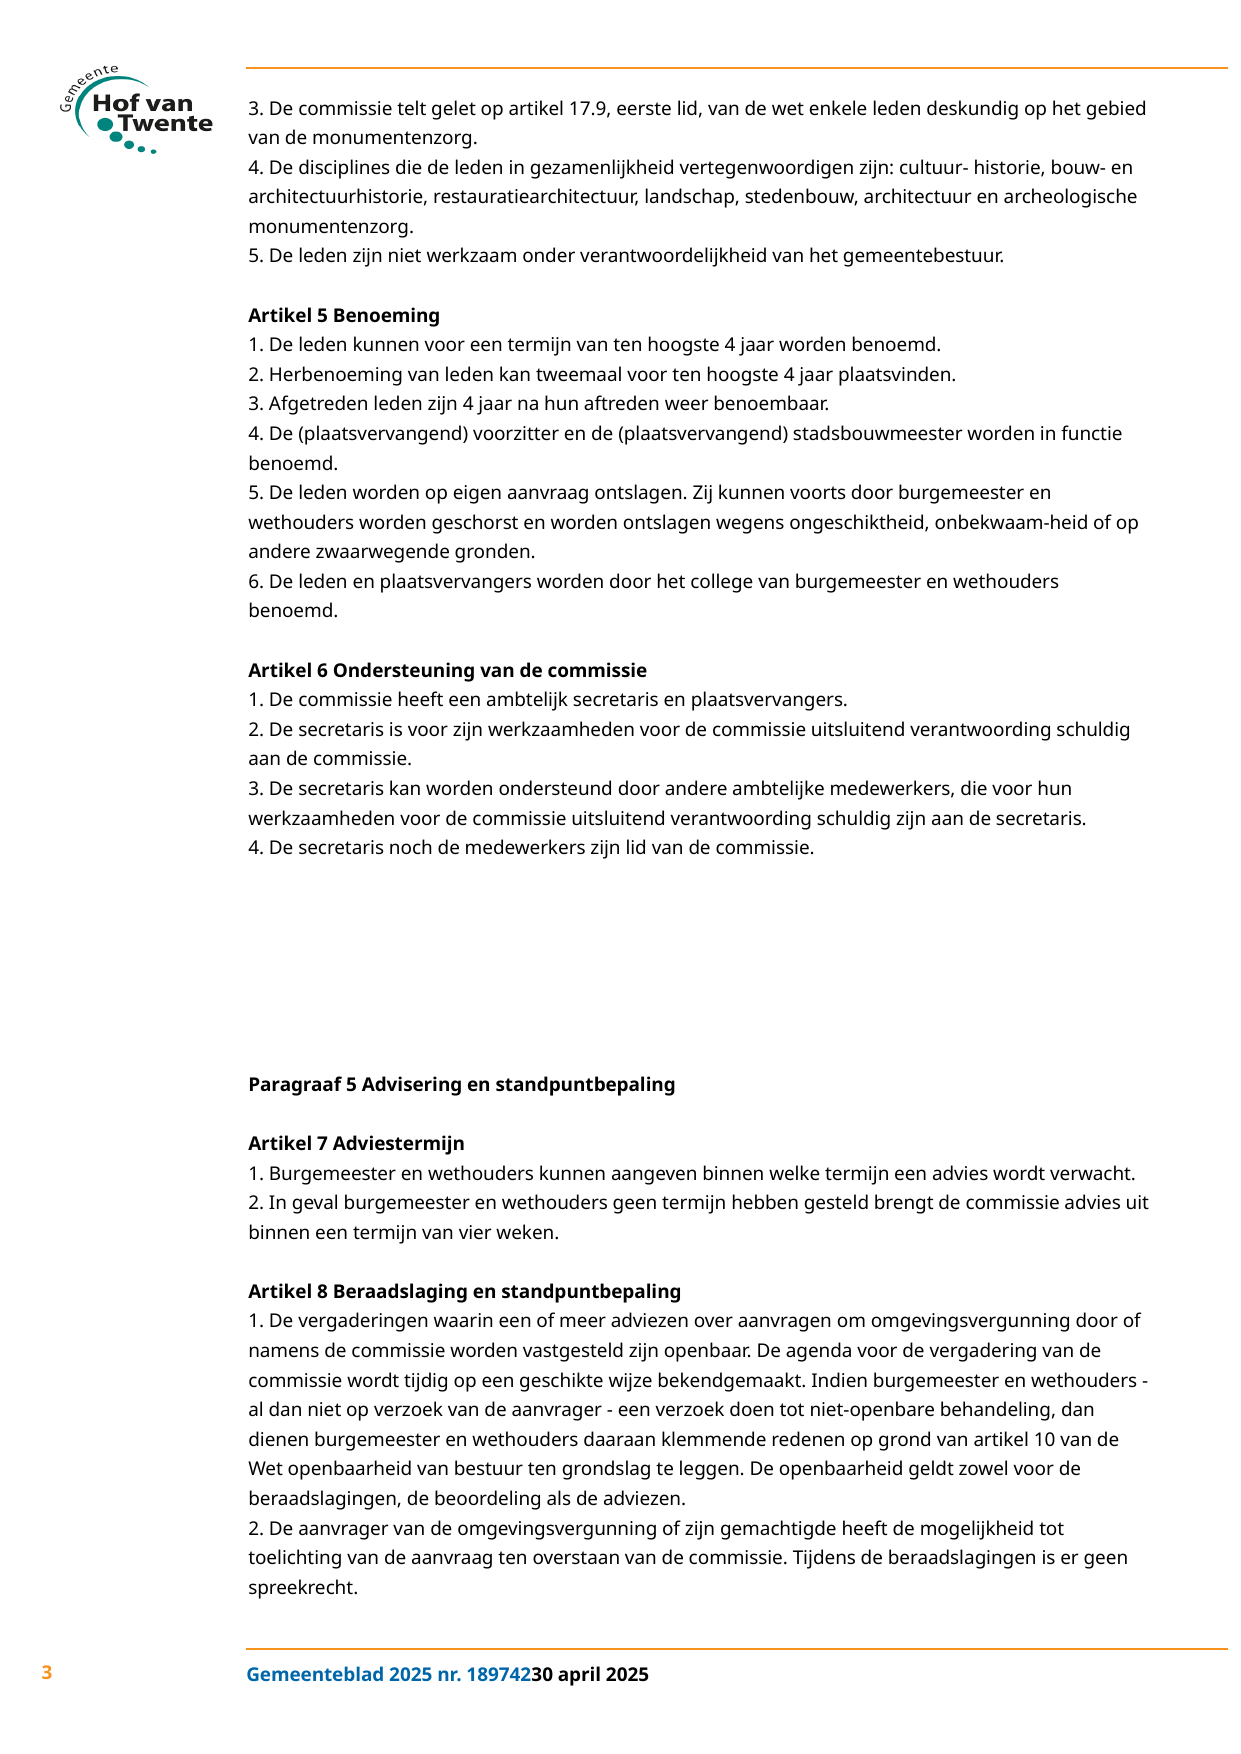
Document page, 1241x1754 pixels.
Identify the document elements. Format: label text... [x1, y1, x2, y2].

text Artikel 5 Benoeming [248, 302, 1152, 328]
text 1. De leden kunnen voor een termijn van ten hoogste 4 jaar worden benoemd. [248, 331, 1152, 357]
text 5. De leden zijn niet werkzaam onder verantwoordelijkheid van het gemeentebestuur. [248, 243, 1152, 268]
text 2. De secretaris is voor zijn werkzaamheden voor de commissie uitsluitend verantwoording schuldig aan de commissie. [248, 716, 1152, 771]
text 6. De leden en plaatsvervangers worden door het college van burgemeester en wethouders benoemd. [248, 568, 1152, 623]
text 2. In geval burgemeester en wethouders geen termijn hebben gesteld brengt de commissie advies uit binnen een termijn van vier weken. [248, 1189, 1152, 1245]
text 5. De leden worden op eigen aanvraag ontslagen. Zij kunnen voorts door burgemeester en wethouders worden geschorst en worden ontslagen wegens ongeschiktheid, onbekwaam-heid of op andere zwaarwegende gronden. [248, 479, 1152, 564]
text Paragraaf 5 Advisering en standpuntbepaling [248, 1071, 1152, 1097]
text 4. De (plaatsvervangend) voorzitter en de (plaatsvervangend) stadsbouwmeester worden in functie benoemd. [248, 420, 1152, 476]
text Artikel 8 Beraadslaging en standpuntbepaling [248, 1278, 1152, 1304]
text Artikel 7 Adviestermijn [248, 1130, 1152, 1156]
text 2. De aanvrager van de omgevingsvergunning of zijn gemachtigde heeft de mogelijkheid tot toelichting van de aanvraag ten overstaan van de commissie. Tijdens de beraadslagingen is er geen spreekrecht. [248, 1515, 1152, 1600]
text 3. De commissie telt gelet op artikel 17.9, eerste lid, van de wet enkele leden deskundig op het gebied van de monumentenzorg. [248, 95, 1152, 150]
text 3. Afgetreden leden zijn 4 jaar na hun aftreden weer benoembaar. [248, 391, 1152, 416]
text 4. De secretaris noch de medewerkers zijn lid van de commissie. [248, 834, 1152, 860]
text 4. De disciplines die de leden in gezamenlijkheid vertegenwoordigen zijn: cultuur- historie, bouw- en architectuurhistorie, restauratiearchitectuur, landschap, stedenbouw, architectuur en archeologische monumentenzorg. [248, 154, 1152, 239]
text 1. Burgemeester en wethouders kunnen aangeven binnen welke termijn een advies wordt verwacht. [248, 1160, 1152, 1186]
text 2. Herbenoeming van leden kan tweemaal voor ten hoogste 4 jaar plaatsvinden. [248, 361, 1152, 387]
text 3. De secretaris kan worden ondersteund door andere ambtelijke medewerkers, die voor hun werkzaamheden voor de commissie uitsluitend verantwoording schuldig zijn aan de secretaris. [248, 775, 1152, 831]
picture [41, 47, 231, 172]
text 1. De commissie heeft een ambtelijk secretaris en plaatsvervangers. [248, 686, 1152, 712]
text Artikel 6 Ondersteuning van de commissie [248, 657, 1152, 683]
text 1. De vergaderingen waarin een of meer adviezen over aanvragen om omgevingsvergunning door of namens de commissie worden vastgesteld zijn openbaar. De agenda voor de vergadering van de commissie wordt tijdig op een geschikte wijze bekendgemaakt. Indien burgemeester en wethouders - al dan niet op verzoek van de aanvrager - een verzoek doen tot niet-openbare behandeling, dan dienen burgemeester en wethouders daaraan klemmende redenen op grond van artikel 10 van de Wet openbaarheid van bestuur ten grondslag te leggen. De openbaarheid geldt zowel voor de beraadslagingen, de beoordeling als de adviezen. [248, 1308, 1152, 1511]
